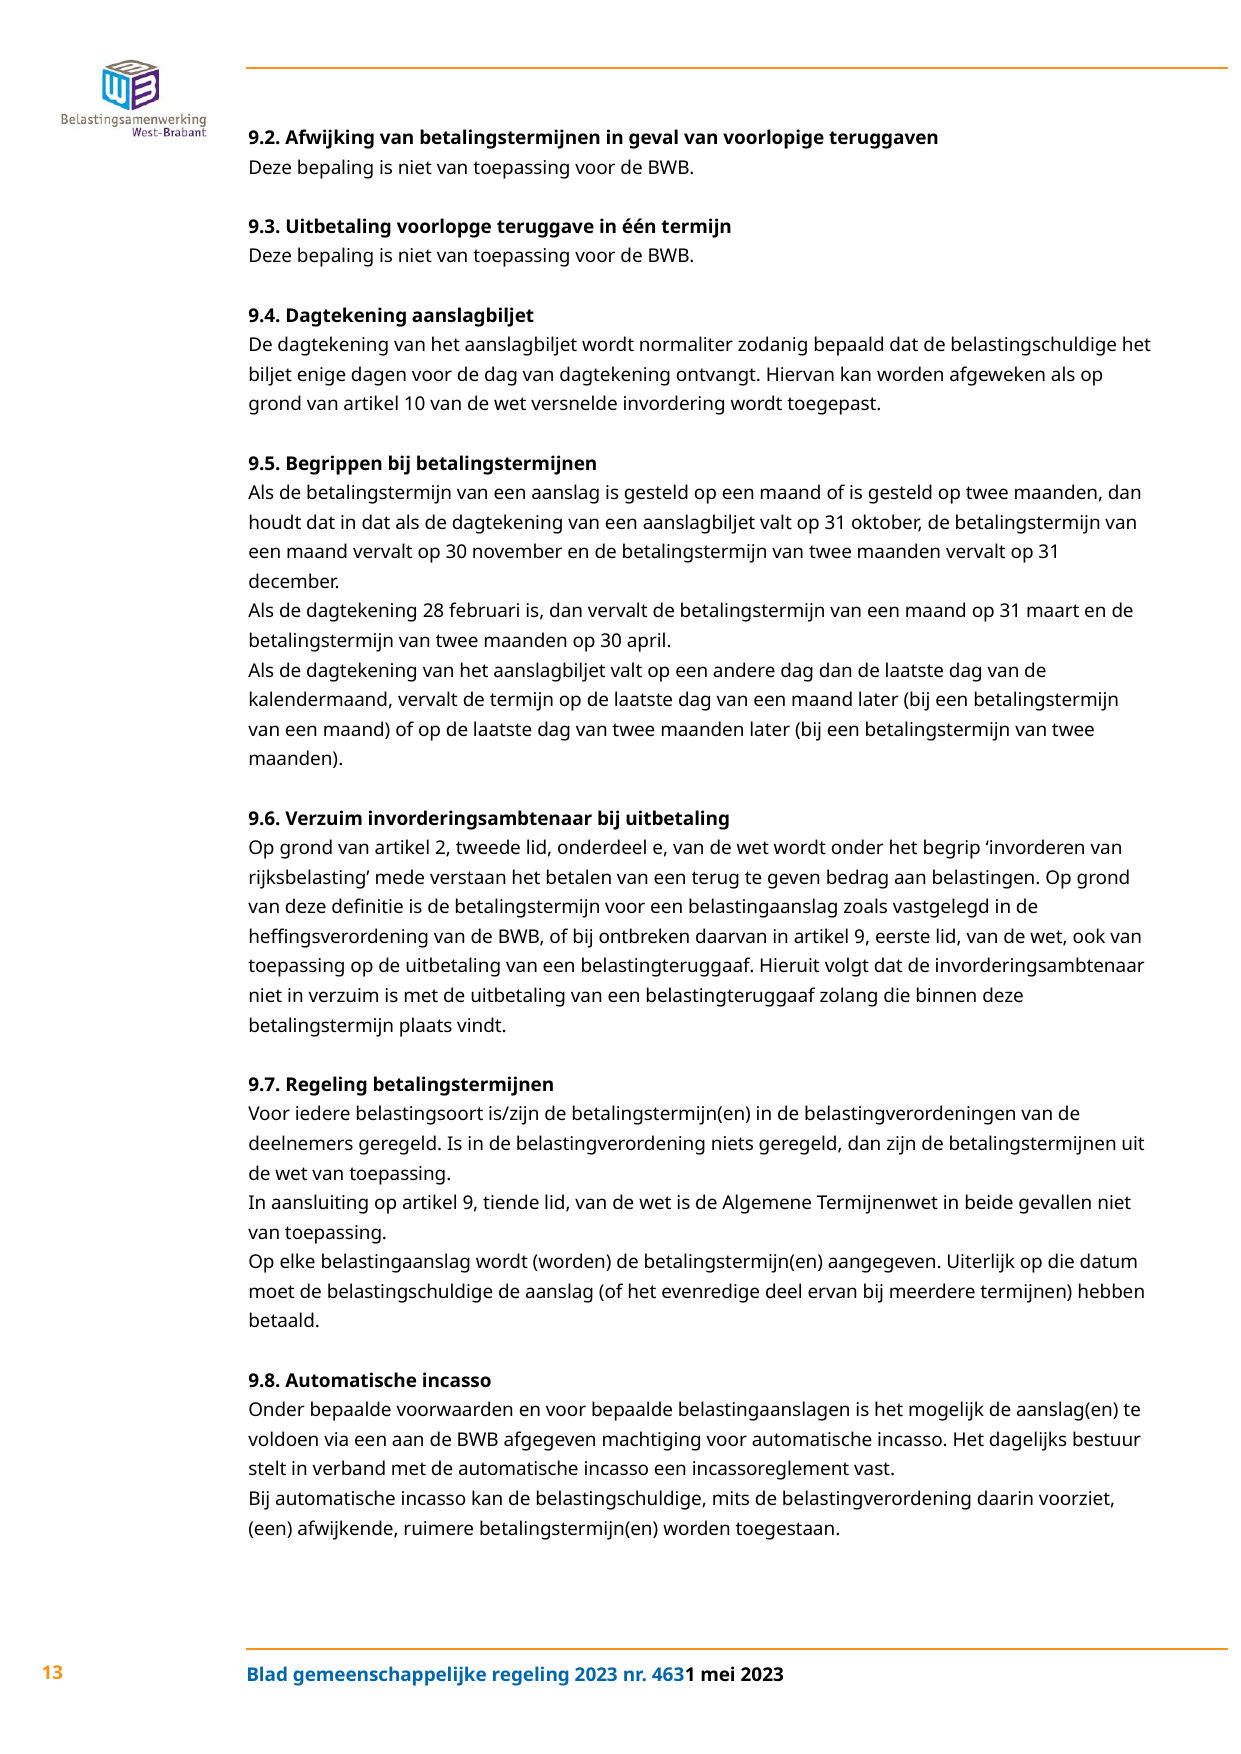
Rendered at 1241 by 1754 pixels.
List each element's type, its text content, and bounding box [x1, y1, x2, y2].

text Als de dagtekening van het aanslagbiljet valt op een andere dag dan de laatste dag van de kalendermaand, vervalt de termijn op de laatste dag van een maand later (bij een betalingstermijn van een maand) of op de laatste dag van twee maanden later (bij een betalingstermijn van twee maanden). [248, 657, 1152, 771]
text De dagtekening van het aanslagbiljet wordt normaliter zodanig bepaald dat de belastingschuldige het biljet enige dagen voor de dag van dagtekening ontvangt. Hiervan kan worden afgeweken als op grond van artikel 10 van de wet versnelde invordering wordt toegepast. [248, 331, 1152, 416]
text Onder bepaalde voorwaarden en voor bepaalde belastingaanslagen is het mogelijk de aanslag(en) te voldoen via een aan de BWB afgegeven machtiging voor automatische incasso. Het dagelijks bestuur stelt in verband met de automatische incasso een incassoreglement vast. [248, 1396, 1152, 1481]
text Deze bepaling is niet van toepassing voor de BWB. [248, 243, 1152, 268]
text 9.5. Begrippen bij betalingstermijnen [248, 450, 1152, 476]
text Op elke belastingaanslag wordt (worden) de betalingstermijn(en) aangegeven. Uiterlijk op die datum moet de belastingschuldige de aanslag (of het evenredige deel ervan bij meerdere termijnen) hebben betaald. [248, 1248, 1152, 1333]
text 9.8. Automatische incasso [248, 1367, 1152, 1393]
text 9.6. Verzuim invorderingsambtenaar bij uitbetaling [248, 805, 1152, 831]
text Bij automatische incasso kan de belastingschuldige, mits de belastingverordening daarin voorziet, (een) afwijkende, ruimere betalingstermijn(en) worden toegestaan. [248, 1485, 1152, 1541]
text 9.3. Uitbetaling voorlopge teruggave in één termijn [248, 213, 1152, 239]
text 9.4. Dagtekening aanslagbiljet [248, 302, 1152, 328]
text In aansluiting op artikel 9, tiende lid, van de wet is de Algemene Termijnenwet in beide gevallen niet van toepassing. [248, 1189, 1152, 1245]
text Als de dagtekening 28 februari is, dan vervalt de betalingstermijn van een maand op 31 maart en de betalingstermijn van twee maanden op 30 april. [248, 598, 1152, 653]
text 9.2. Afwijking van betalingstermijnen in geval van voorlopige teruggaven [248, 124, 1152, 150]
text Voor iedere belastingsoort is/zijn de betalingstermijn(en) in de belastingverordeningen van de deelnemers geregeld. Is in de belastingverordening niets geregeld, dan zijn de betalingstermijnen uit de wet van toepassing. [248, 1101, 1152, 1186]
text Als de betalingstermijn van een aanslag is gesteld op een maand of is gesteld op twee maanden, dan houdt dat in dat als de dagtekening van een aanslagbiljet valt op 31 oktober, de betalingstermijn van een maand vervalt op 30 november en de betalingstermijn van twee maanden vervalt op 31 december. [248, 479, 1152, 594]
text Deze bepaling is niet van toepassing voor de BWB. [248, 154, 1152, 180]
text Op grond van artikel 2, tweede lid, onderdeel e, van de wet wordt onder het begrip ‘invorderen van rijksbelasting’ mede verstaan het betalen van een terug te geven bedrag aan belastingen. Op grond van deze definitie is de betalingstermijn voor een belastingaanslag zoals vastgelegd in de heffingsverordening van de BWB, of bij ontbreken daarvan in artikel 9, eerste lid, van de wet, ook van toepassing op de uitbetaling van een belastingteruggaaf. Hieruit volgt dat de invorderingsambtenaar niet in verzuim is met de uitbetaling van een belastingteruggaaf zolang die binnen deze betalingstermijn plaats vindt. [248, 834, 1152, 1038]
picture [41, 47, 231, 172]
text 9.7. Regeling betalingstermijnen [248, 1071, 1152, 1097]
